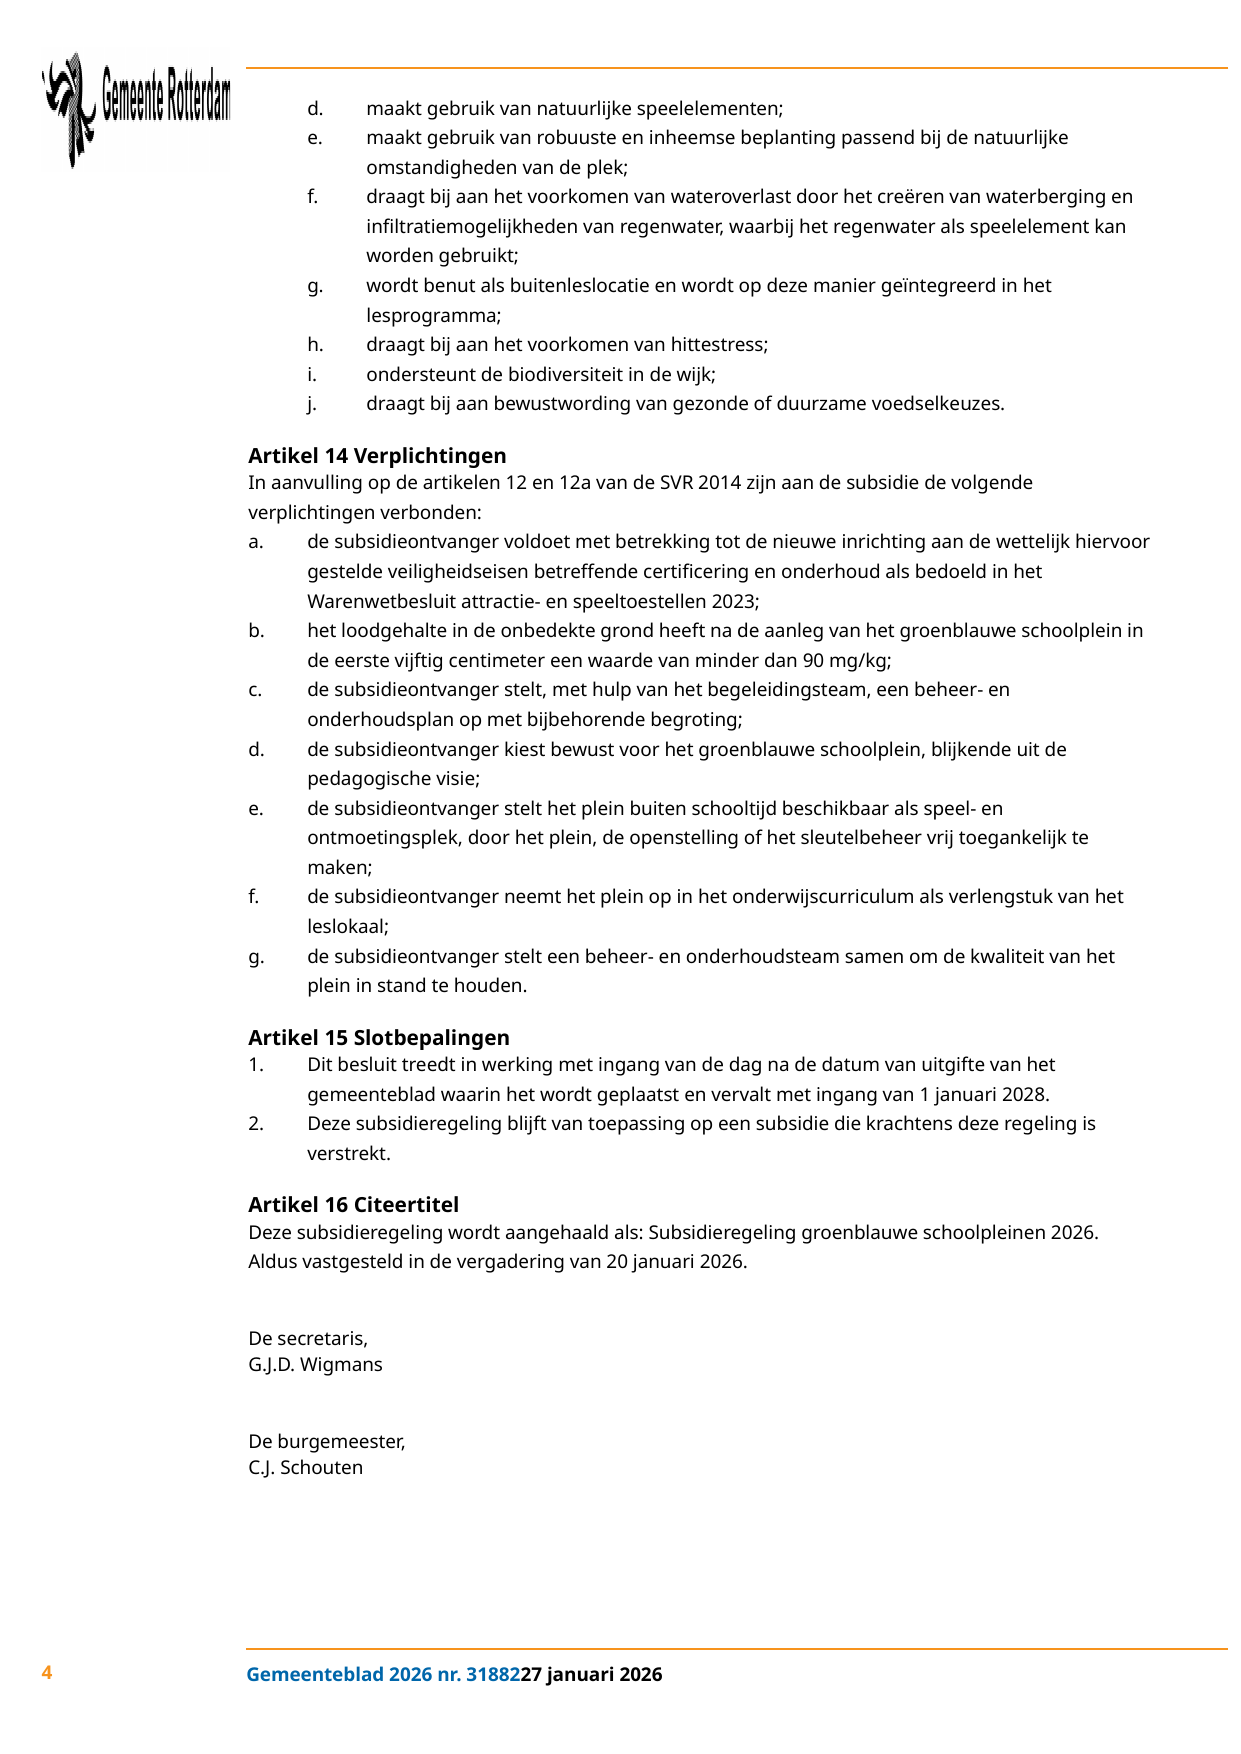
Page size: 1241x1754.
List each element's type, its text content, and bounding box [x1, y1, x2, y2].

text Artikel 14 Verplichtingen [248, 441, 1152, 469]
list wordt benut als buitenleslocatie en wordt op deze manier geïntegreerd in het lesprogramma; [307, 272, 1152, 328]
picture [41, 47, 231, 172]
list de subsidieontvanger neemt het plein op in het onderwijscurriculum als verlengstuk van het leslokaal; [248, 884, 1152, 939]
list de subsidieontvanger stelt een beheer- en onderhoudsteam samen om de kwaliteit van het plein in stand te houden. [248, 943, 1152, 998]
list Deze subsidieregeling blijft van toepassing op een subsidie die krachtens deze regeling is verstrekt. [248, 1110, 1152, 1166]
list draagt bij aan het voorkomen van wateroverlast door het creëren van waterberging en infiltratiemogelijkheden van regenwater, waarbij het regenwater als speelelement kan worden gebruikt; [307, 183, 1152, 268]
list Dit besluit treedt in werking met ingang van de dag na de datum van uitgifte van het gemeenteblad waarin het wordt geplaatst en vervalt met ingang van 1 januari 2028. [248, 1051, 1152, 1107]
list het loodgehalte in de onbedekte grond heeft na de aanleg van het groenblauwe schoolplein in de eerste vijftig centimeter een waarde van minder dan 90 mg/kg; [248, 617, 1152, 673]
list maakt gebruik van natuurlijke speelelementen; [307, 95, 1152, 121]
list draagt bij aan het voorkomen van hittestress; [307, 331, 1152, 357]
text Aldus vastgesteld in de vergadering van 20 januari 2026. [248, 1248, 1152, 1274]
text In aanvulling op de artikelen 12 en 12a van de SVR 2014 zijn aan de subsidie de volgende verplichtingen verbonden: [248, 469, 1152, 525]
list maakt gebruik van robuuste en inheemse beplanting passend bij de natuurlijke omstandigheden van de plek; [307, 124, 1152, 180]
text De secretaris, [248, 1326, 1152, 1351]
list draagt bij aan bewustwording van gezonde of duurzame voedselkeuzes. [307, 391, 1152, 416]
list de subsidieontvanger voldoet met betrekking tot de nieuwe inrichting aan de wettelijk hiervoor gestelde veiligheidseisen betreffende certificering en onderhoud als bedoeld in het Warenwetbesluit attractie- en speeltoestellen 2023; [248, 529, 1152, 613]
list de subsidieontvanger stelt, met hulp van het begeleidingsteam, een beheer- en onderhoudsplan op met bijbehorende begroting; [248, 677, 1152, 732]
text G.J.D. Wigmans [248, 1351, 1152, 1377]
text Artikel 16 Citeertitel [248, 1190, 1152, 1219]
text Deze subsidieregeling wordt aangehaald als: Subsidieregeling groenblauwe schoolpleinen 2026. [248, 1219, 1152, 1244]
text De burgemeester, [248, 1428, 1152, 1454]
text C.J. Schouten [248, 1454, 1152, 1480]
list de subsidieontvanger stelt het plein buiten schooltijd beschikbaar als speel- en ontmoetingsplek, door het plein, de openstelling of het sleutelbeheer vrij toegankelijk te maken; [248, 795, 1152, 880]
list ondersteunt de biodiversiteit in de wijk; [307, 361, 1152, 387]
list de subsidieontvanger kiest bewust voor het groenblauwe schoolplein, blijkende uit de pedagogische visie; [248, 736, 1152, 791]
text Artikel 15 Slotbepalingen [248, 1023, 1152, 1051]
